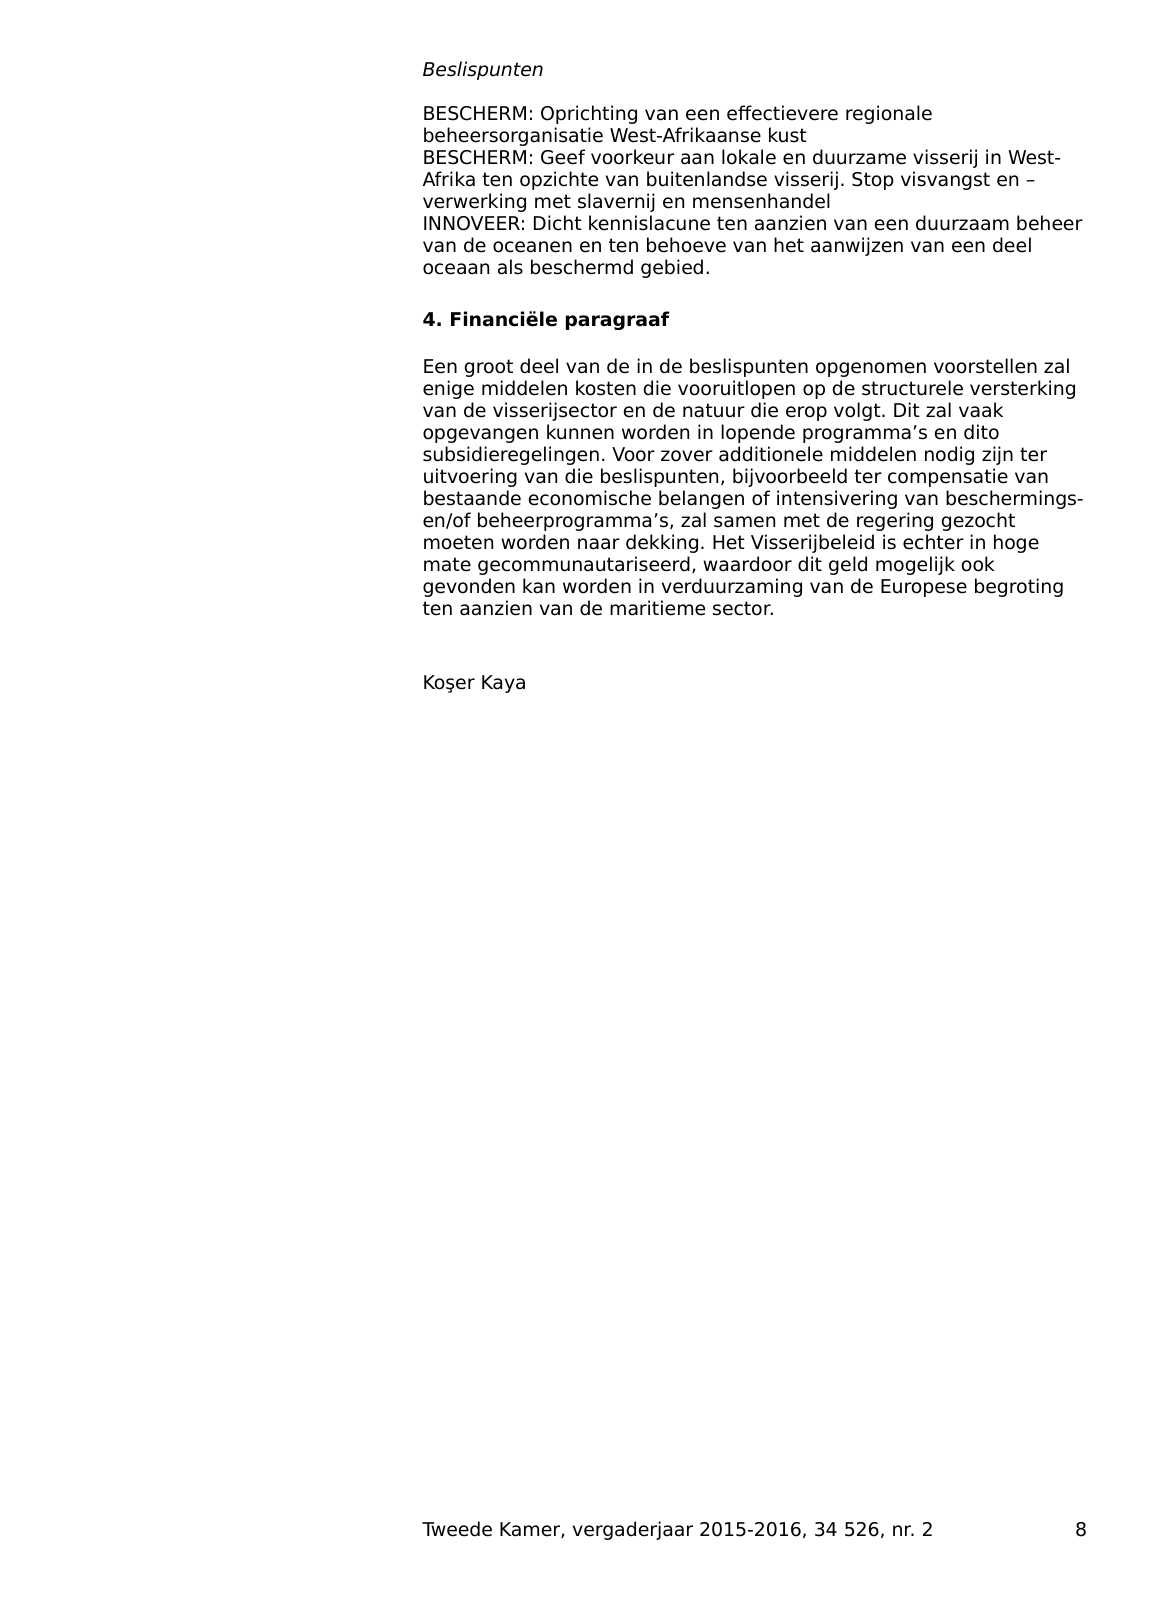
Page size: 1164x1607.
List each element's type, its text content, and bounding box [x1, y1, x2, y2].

text BESCHERM: Geef voorkeur aan lokale en duurzame visserij in West-Afrika ten opzichte van buitenlandse visserij. Stop visvangst en – verwerking met slavernij en mensenhandel [422, 147, 1087, 213]
subtitle Beslispunten [422, 59, 1087, 81]
subtitle 4. Financiële paragraaf [422, 309, 1087, 331]
text INNOVEER: Dicht kennislacune ten aanzien van een duurzaam beheer van de oceanen en ten behoeve van het aanwijzen van een deel oceaan als beschermd gebied. [422, 213, 1087, 279]
text BESCHERM: Oprichting van een effectievere regionale beheersorganisatie West-Afrikaanse kust [422, 103, 1087, 147]
text Een groot deel van de in de beslispunten opgenomen voorstellen zal enige middelen kosten die vooruitlopen op de structurele versterking van de visserijsector en de natuur die erop volgt. Dit zal vaak opgevangen kunnen worden in lopende programma’s en dito subsidieregelingen. Voor zover additionele middelen nodig zijn ter uitvoering van die beslispunten, bijvoorbeeld ter compensatie van bestaande economische belangen of intensivering van beschermings- en/of beheerprogramma’s, zal samen met de regering gezocht moeten worden naar dekking. Het Visserijbeleid is echter in hoge mate gecommunautariseerd, waardoor dit geld mogelijk ook gevonden kan worden in verduurzaming van de Europese begroting ten aanzien van de maritieme sector. [422, 356, 1087, 620]
text Koşer Kaya [422, 650, 1087, 694]
